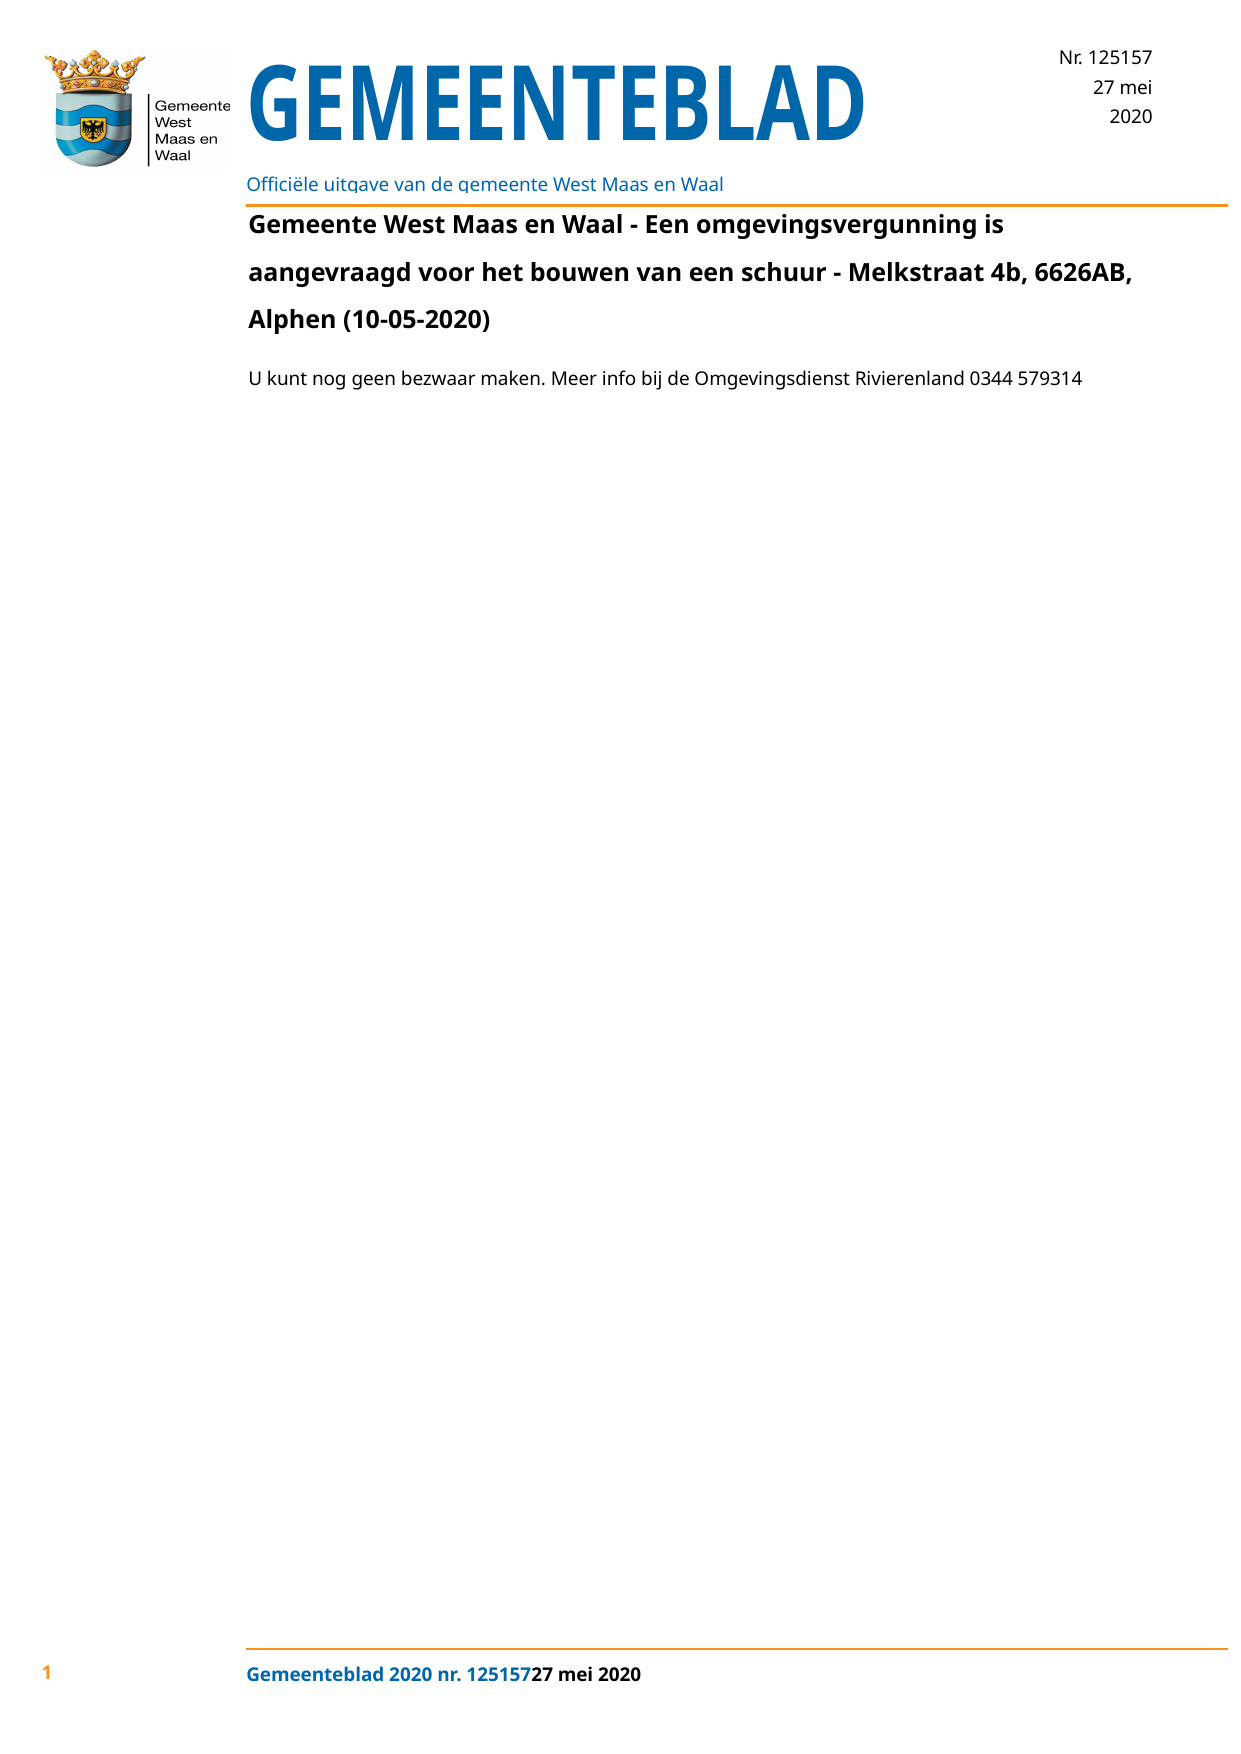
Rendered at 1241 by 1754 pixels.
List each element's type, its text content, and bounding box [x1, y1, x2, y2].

text U kunt nog geen bezwaar maken. Meer info bij de Omgevingsdienst Rivierenland 0344 579314 [248, 366, 1152, 391]
picture [41, 47, 231, 172]
text Gemeente West Maas en Waal - Een omgevingsvergunning is aangevraagd voor het bouwen van een schuur - Melkstraat 4b, 6626AB, Alphen (10-05-2020) [248, 207, 1152, 336]
